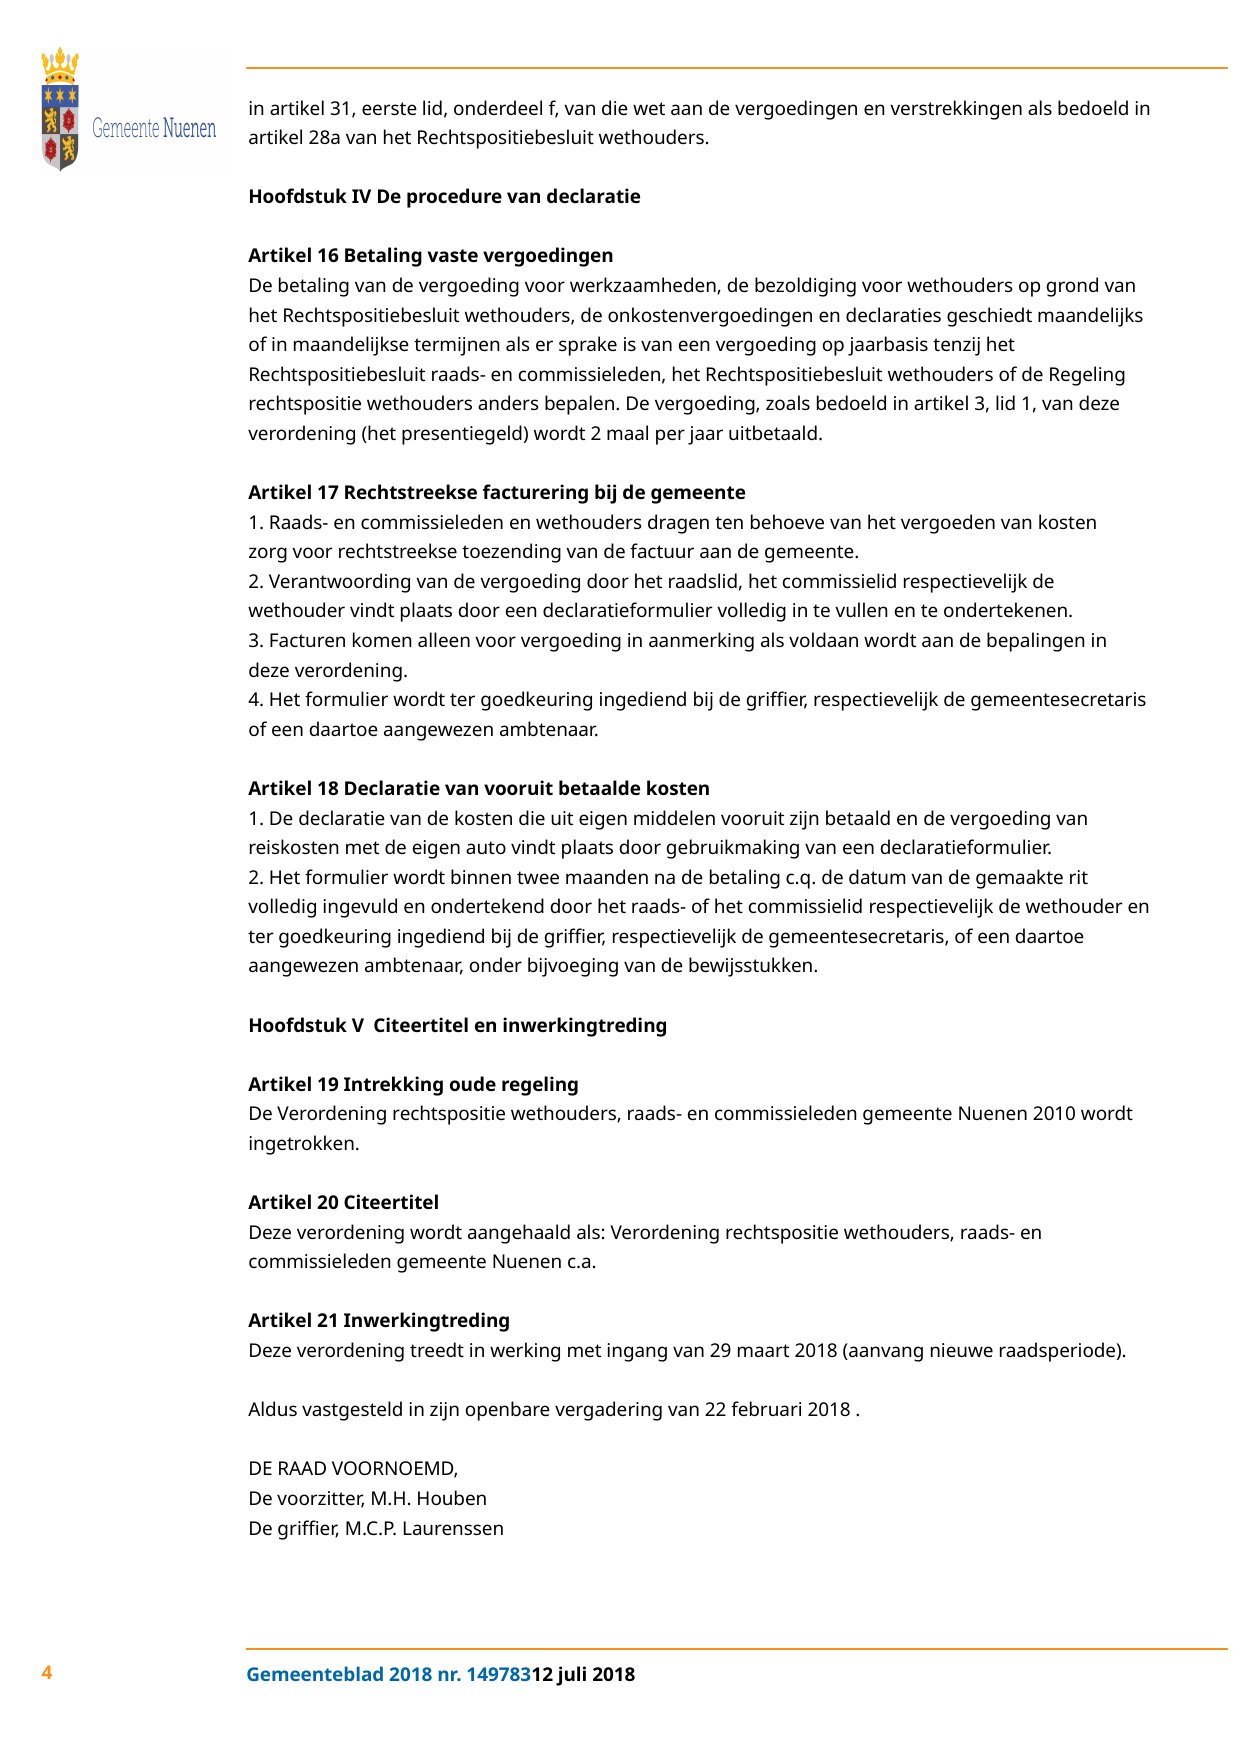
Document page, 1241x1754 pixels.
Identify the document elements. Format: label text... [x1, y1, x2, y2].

picture [41, 47, 231, 172]
text 1. Raads- en commissieleden en wethouders dragen ten behoeve van het vergoeden van kosten zorg voor rechtstreekse toezending van de factuur aan de gemeente. [248, 509, 1152, 564]
text 4. Het formulier wordt ter goedkeuring ingediend bij de griffier, respectievelijk de gemeentesecretaris of een daartoe aangewezen ambtenaar. [248, 686, 1152, 742]
text Artikel 20 Citeertitel [248, 1189, 1152, 1215]
text Artikel 21 Inwerkingtreding [248, 1308, 1152, 1333]
text in artikel 31, eerste lid, onderdeel f, van die wet aan de vergoedingen en verstrekkingen als bedoeld in artikel 28a van het Rechtspositiebesluit wethouders. [248, 95, 1152, 150]
text 1. De declaratie van de kosten die uit eigen middelen vooruit zijn betaald en de vergoeding van reiskosten met de eigen auto vindt plaats door gebruikmaking van een declaratieformulier. [248, 805, 1152, 860]
text DE RAAD VOORNOEMD, [248, 1456, 1152, 1481]
text Deze verordening wordt aangehaald als: Verordening rechtspositie wethouders, raads- en commissieleden gemeente Nuenen c.a. [248, 1219, 1152, 1274]
text De voorzitter, M.H. Houben [248, 1485, 1152, 1511]
text De griffier, M.C.P. Laurenssen [248, 1515, 1152, 1541]
text 2. Het formulier wordt binnen twee maanden na de betaling c.q. de datum van de gemaakte rit volledig ingevuld en ondertekend door het raads- of het commissielid respectievelijk de wethouder en ter goedkeuring ingediend bij de griffier, respectievelijk de gemeentesecretaris, of een daartoe aangewezen ambtenaar, onder bijvoeging van de bewijsstukken. [248, 864, 1152, 978]
text De Verordening rechtspositie wethouders, raads- en commissieleden gemeente Nuenen 2010 wordt ingetrokken. [248, 1101, 1152, 1156]
text Artikel 16 Betaling vaste vergoedingen [248, 243, 1152, 268]
text De betaling van de vergoeding voor werkzaamheden, de bezoldiging voor wethouders op grond van het Rechtspositiebesluit wethouders, de onkostenvergoedingen en declaraties geschiedt maandelijks of in maandelijkse termijnen als er sprake is van een vergoeding op jaarbasis tenzij het Rechtspositiebesluit raads- en commissieleden, het Rechtspositiebesluit wethouders of de Regeling rechtspositie wethouders anders bepalen. De vergoeding, zoals bedoeld in artikel 3, lid 1, van deze verordening (het presentiegeld) wordt 2 maal per jaar uitbetaald. [248, 272, 1152, 446]
text Artikel 18 Declaratie van vooruit betaalde kosten [248, 775, 1152, 801]
text 3. Facturen komen alleen voor vergoeding in aanmerking als voldaan wordt aan de bepalingen in deze verordening. [248, 627, 1152, 683]
text Hoofdstuk IV De procedure van declaratie [248, 183, 1152, 209]
text 2. Verantwoording van de vergoeding door het raadslid, het commissielid respectievelijk de wethouder vindt plaats door een declaratieformulier volledig in te vullen en te ondertekenen. [248, 568, 1152, 623]
text Hoofdstuk V Citeertitel en inwerkingtreding [248, 1012, 1152, 1038]
text Aldus vastgesteld in zijn openbare vergadering van 22 februari 2018 . [248, 1396, 1152, 1422]
text Artikel 17 Rechtstreekse facturering bij de gemeente [248, 479, 1152, 505]
text Deze verordening treedt in werking met ingang van 29 maart 2018 (aanvang nieuwe raadsperiode). [248, 1337, 1152, 1363]
text Artikel 19 Intrekking oude regeling [248, 1071, 1152, 1097]
